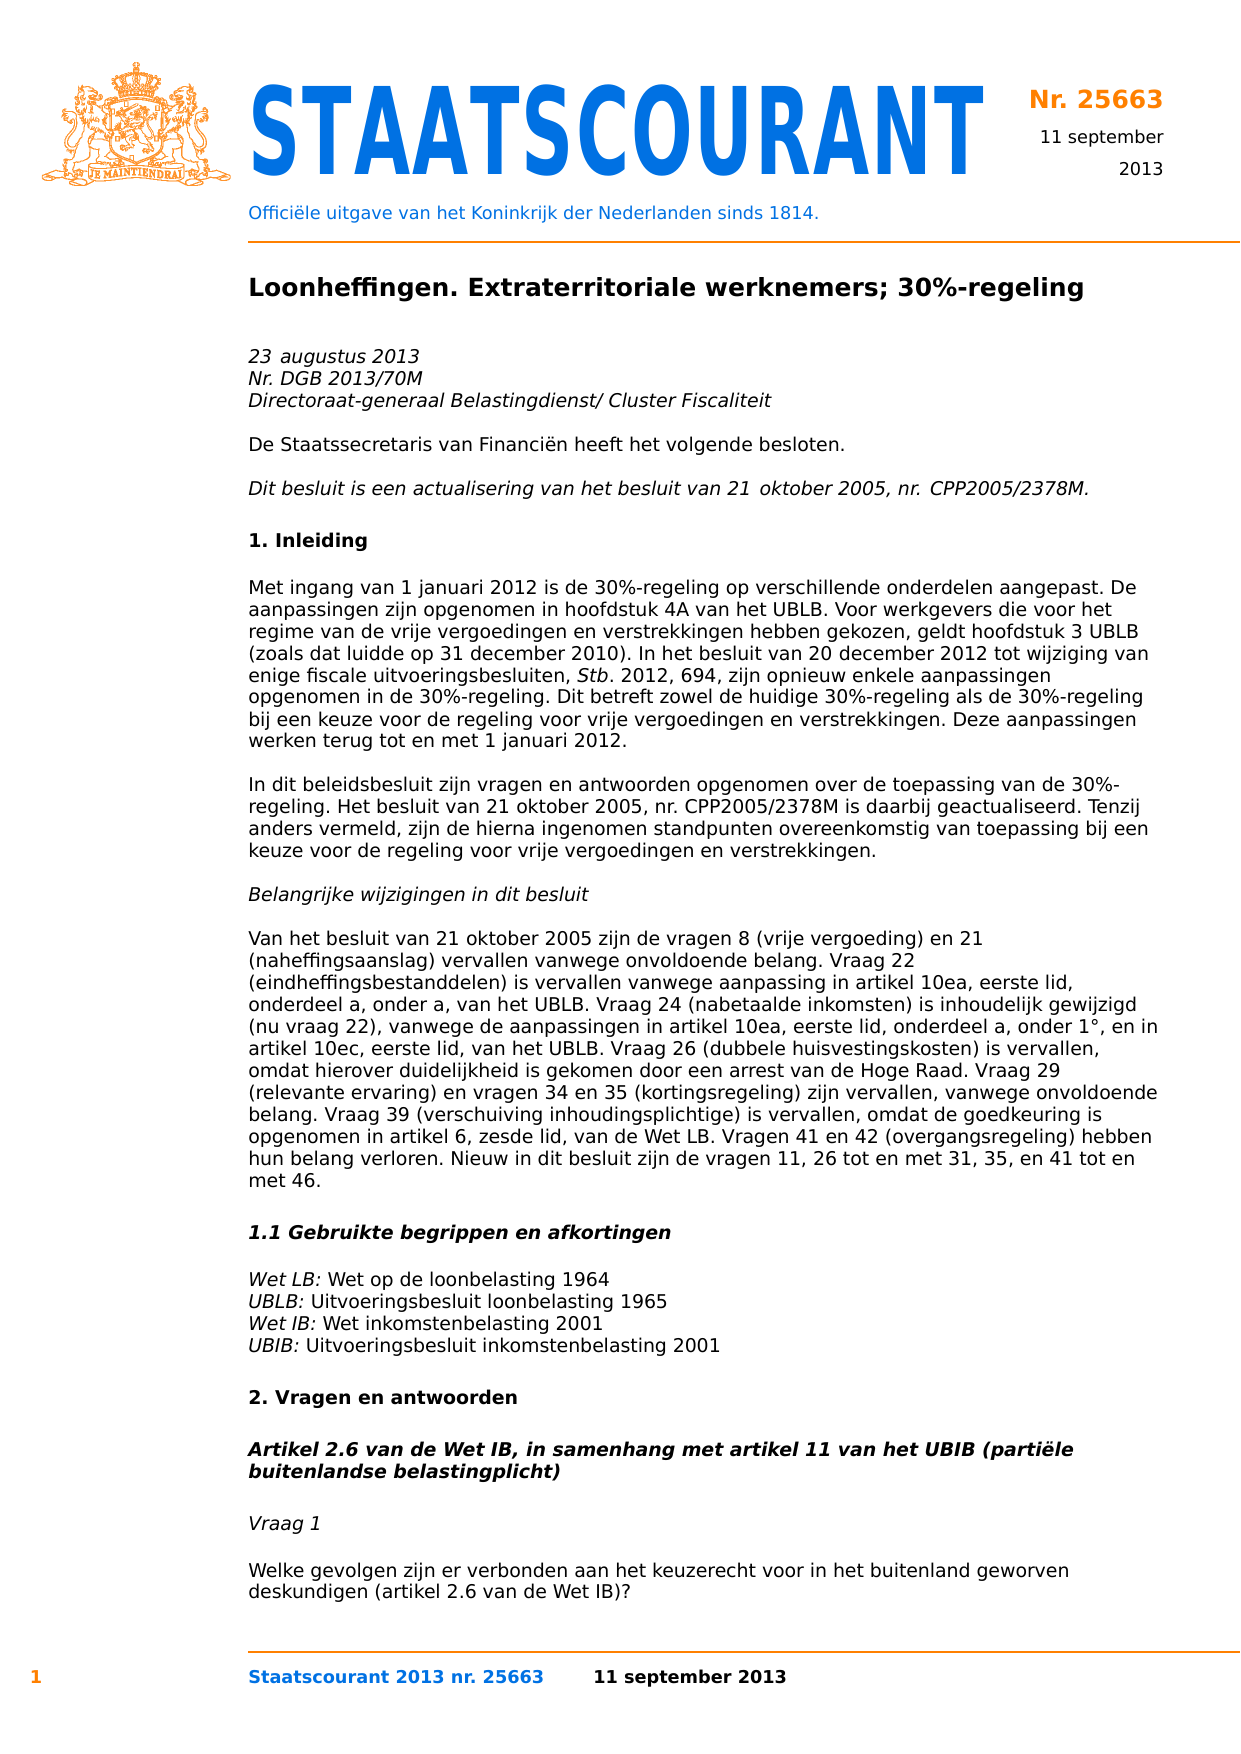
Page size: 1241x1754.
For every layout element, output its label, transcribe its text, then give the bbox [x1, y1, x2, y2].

table_header Nr. 25663 [998, 62, 1240, 121]
table_header STAATSCOURANT [248, 62, 998, 203]
table_cell Officiële uitgave van het Koninkrijk der Nederlanden sinds 1814. [248, 203, 1240, 241]
text UBLB: Uitvoeringsbesluit loonbelasting 1965 [248, 1291, 1163, 1313]
text Van het besluit van 21 oktober 2005 zijn de vragen 8 (vrije vergoeding) en 21 (naheffingsaanslag) vervallen vanwege onvoldoende belang. Vraag 22 (eindheffingsbestanddelen) is vervallen vanwege aanpassing in artikel 10ea, eerste lid, onderdeel a, onder a, van het UBLB. Vraag 24 (nabetaalde inkomsten) is inhoudelijk gewijzigd (nu vraag 22), vanwege de aanpassingen in artikel 10ea, eerste lid, onderdeel a, onder 1°, en in artikel 10ec, eerste lid, van het UBLB. Vraag 26 (dubbele huisvestingskosten) is vervallen, omdat hierover duidelijkheid is gekomen door een arrest van de Hoge Raad. Vraag 29 (relevante ervaring) en vragen 34 en 35 (kortingsregeling) zijn vervallen, vanwege onvoldoende belang. Vraag 39 (verschuiving inhoudingsplichtige) is vervallen, omdat de goedkeuring is opgenomen in artikel 6, zesde lid, van de Wet LB. Vragen 41 en 42 (overgangsregeling) hebben hun belang verloren. Nieuw in dit besluit zijn de vragen 11, 26 tot en met 31, 35, en 41 tot en met 46. [248, 928, 1163, 1192]
subtitle Artikel 2.6 van de Wet IB, in samenhang met artikel 11 van het UBIB (partiële buitenlandse belastingplicht) [248, 1438, 1163, 1482]
text Directoraat-generaal Belastingdienst/ Cluster Fiscaliteit [248, 390, 1163, 412]
subtitle Belangrijke wijzigingen in dit besluit [248, 884, 1163, 906]
text Nr. DGB 2013/70M [248, 368, 1163, 390]
text Dit besluit is een actualisering van het besluit van 21 oktober 2005, nr. CPP2005/2378M. [248, 478, 1163, 499]
table_header [25, 62, 248, 241]
subtitle 2. Vragen en antwoorden [248, 1387, 1163, 1408]
table_cell 2013 [998, 153, 1240, 203]
subtitle Loonheffingen. Extraterritoriale werknemers; 30%-regeling [248, 273, 1163, 302]
text Wet IB: Wet inkomstenbelasting 2001 [248, 1313, 1163, 1334]
text Wet LB: Wet op de loonbelasting 1964 [248, 1269, 1163, 1291]
text UBIB: Uitvoeringsbesluit inkomstenbelasting 2001 [248, 1334, 1163, 1357]
subtitle Vraag 1 [248, 1512, 1163, 1534]
subtitle 1. Inleiding [248, 529, 1163, 552]
picture [41, 62, 231, 186]
text Welke gevolgen zijn er verbonden aan het keuzerecht voor in het buitenland geworven deskundigen (artikel 2.6 van de Wet IB)? [248, 1559, 1163, 1603]
subtitle 1.1 Gebruikte begrippen en afkortingen [248, 1222, 1163, 1244]
text Met ingang van 1 januari 2012 is de 30%-regeling op verschillende onderdelen aangepast. De aanpassingen zijn opgenomen in hoofdstuk 4A van het UBLB. Voor werkgevers die voor het regime van de vrije vergoedingen en verstrekkingen hebben gekozen, geldt hoofdstuk 3 UBLB (zoals dat luidde op 31 december 2010). In het besluit van 20 december 2012 tot wijziging van enige fiscale uitvoeringsbesluiten, Stb. 2012, 694, zijn opnieuw enkele aanpassingen opgenomen in de 30%-regeling. Dit betreft zowel de huidige 30%-regeling als de 30%-regeling bij een keuze voor de regeling voor vrije vergoedingen en verstrekkingen. Deze aanpassingen werken terug tot en met 1 januari 2012. [248, 577, 1163, 752]
text 23 augustus 2013 [248, 346, 1163, 368]
table_cell 11 september [998, 121, 1240, 153]
text De Staatssecretaris van Financiën heeft het volgende besloten. [248, 434, 1163, 456]
text In dit beleidsbesluit zijn vragen en antwoorden opgenomen over de toepassing van de 30%-regeling. Het besluit van 21 oktober 2005, nr. CPP2005/2378M is daarbij geactualiseerd. Tenzij anders vermeld, zijn de hierna ingenomen standpunten overeenkomstig van toepassing bij een keuze voor de regeling voor vrije vergoedingen en verstrekkingen. [248, 774, 1163, 862]
